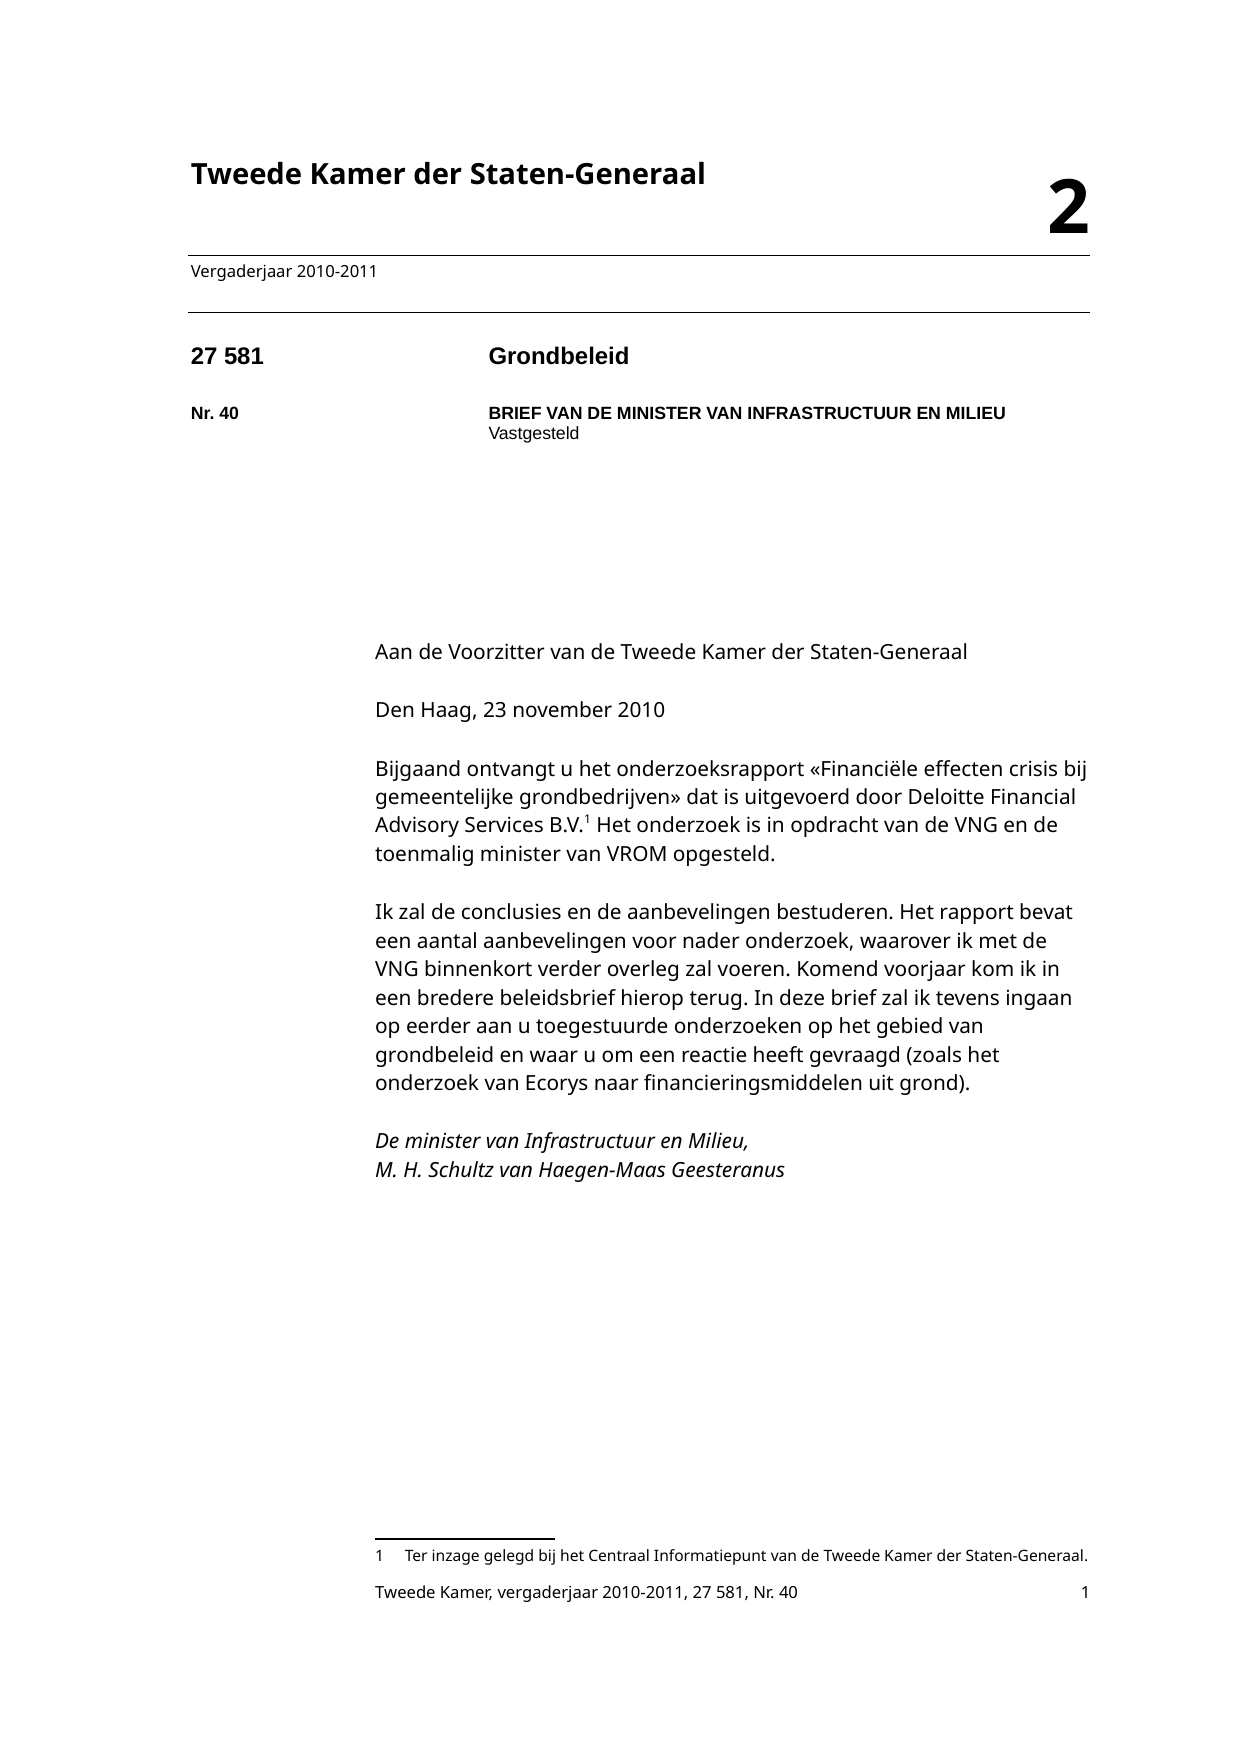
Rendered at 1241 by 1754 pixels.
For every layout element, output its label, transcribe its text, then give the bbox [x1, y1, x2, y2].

text De minister van Infrastructuur en Milieu, [375, 1127, 1090, 1155]
text M. H. Schultz van Haegen-Maas Geesteranus [375, 1155, 1090, 1183]
table_cell Nr. 40 [188, 399, 485, 518]
table_cell BRIEF VAN DE MINISTER VAN INFRASTRUCTUUR EN MILIEU Vastgesteld [485, 399, 1090, 518]
text Bijgaand ontvangt u het onderzoeksrapport «Financiële effecten crisis bij gemeentelijke grondbedrijven» dat is uitgevoerd door Deloitte Financial Advisory Services B.V. Het onderzoek is in opdracht van de VNG en de toenmalig minister van VROM opgesteld. [375, 754, 1090, 867]
table_cell [485, 256, 1090, 312]
text Aan de Voorzitter van de Tweede Kamer der Staten-Generaal [375, 637, 1090, 665]
table_cell Grondbeleid [485, 339, 1090, 399]
table_header 2 [910, 150, 1090, 255]
table_cell Vergaderjaar 2010-2011 [188, 256, 485, 312]
table_cell 27 581 [188, 339, 485, 399]
table_header Tweede Kamer der Staten-Generaal [188, 150, 909, 255]
text Ik zal de conclusies en de aanbevelingen bestuderen. Het rapport bevat een aantal aanbevelingen voor nader onderzoek, waarover ik met de VNG binnenkort verder overleg zal voeren. Komend voorjaar kom ik in een bredere beleidsbrief hierop terug. In deze brief zal ik tevens ingaan op eerder aan u toegestuurde onderzoeken op het gebied van grondbeleid en waar u om een reactie heeft gevraagd (zoals het onderzoek van Ecorys naar financieringsmiddelen uit grond). [375, 897, 1090, 1097]
table_cell [485, 313, 1090, 339]
text Ter inzage gelegd bij het Centraal Informatiepunt van de Tweede Kamer der Staten-Generaal. [375, 1509, 1090, 1566]
text Den Haag, 23 november 2010 [375, 695, 1090, 724]
table_cell [188, 313, 485, 339]
